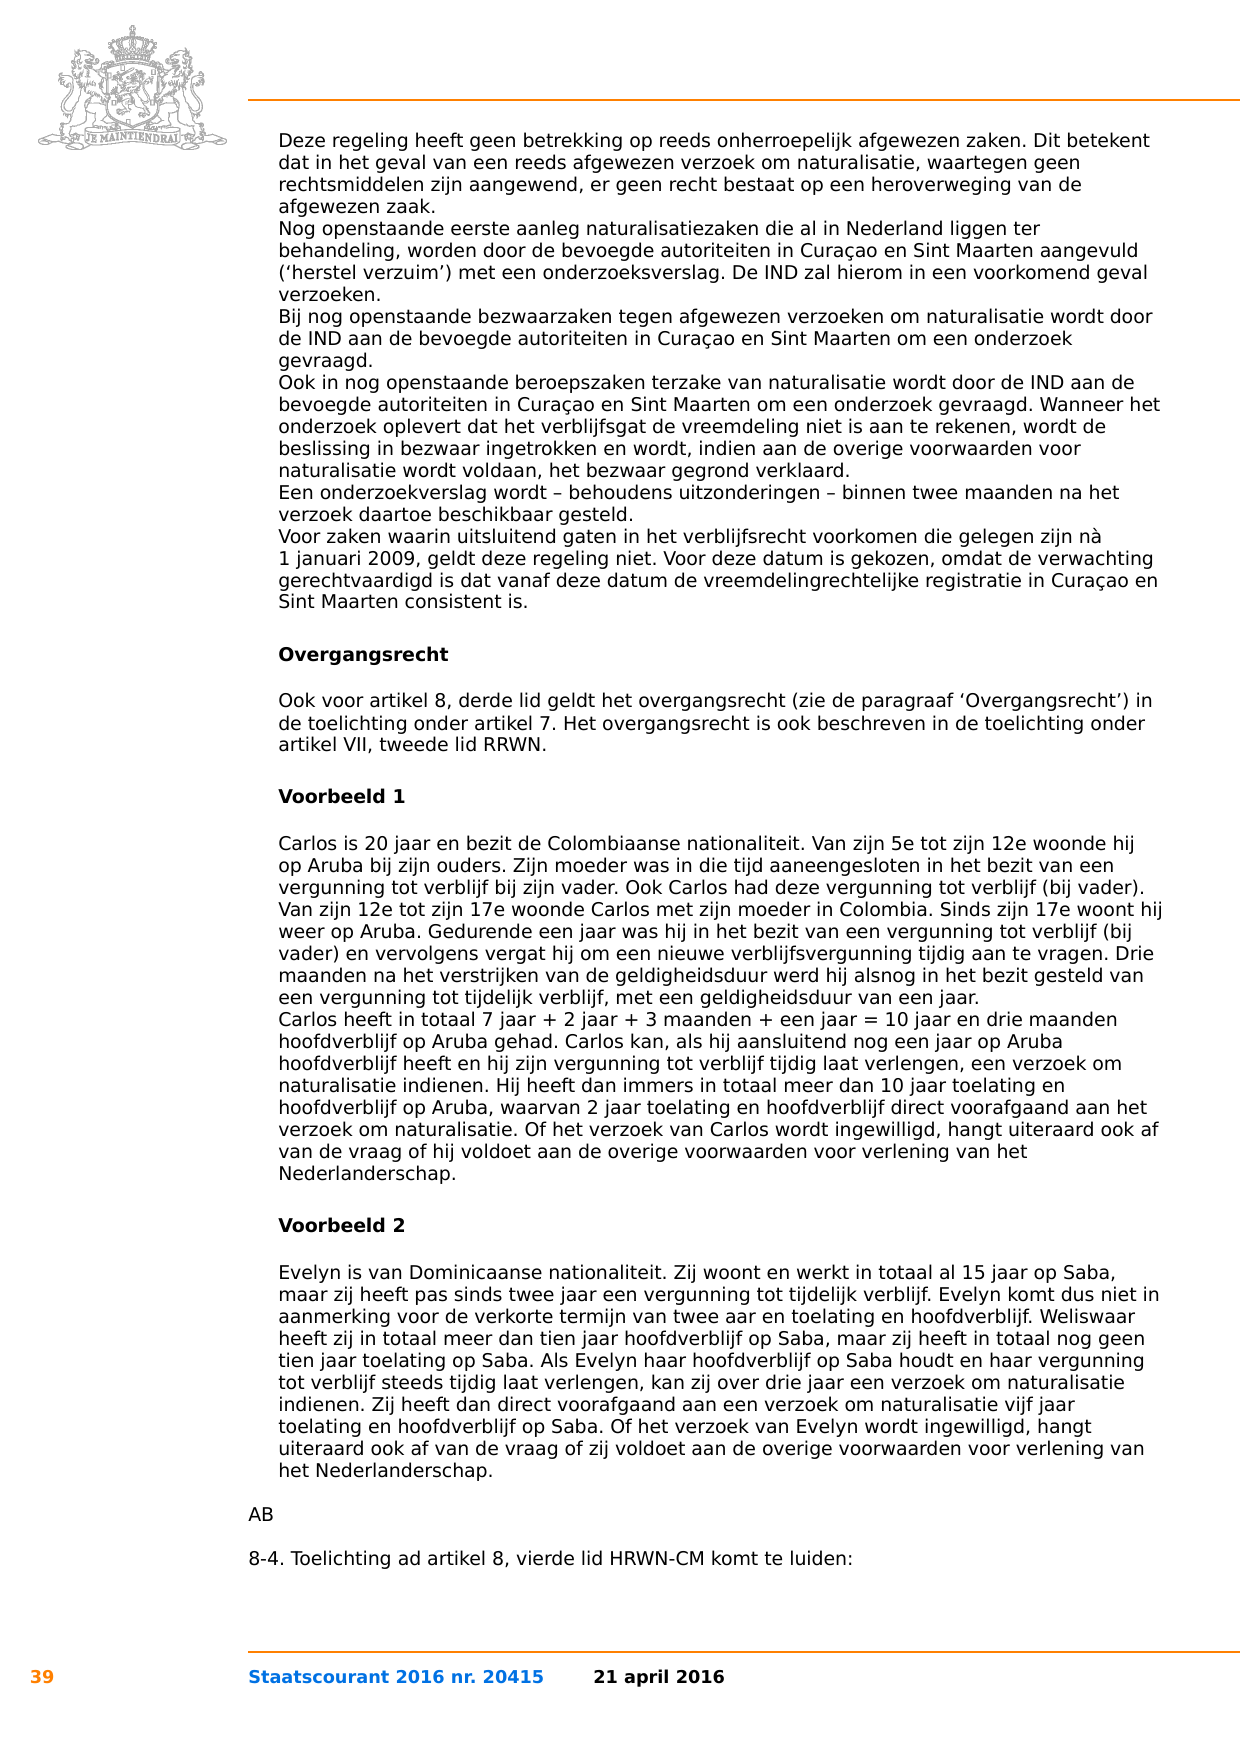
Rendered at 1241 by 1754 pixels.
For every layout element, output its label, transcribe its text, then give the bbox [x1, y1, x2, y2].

text Nog openstaande eerste aanleg naturalisatiezaken die al in Nederland liggen ter behandeling, worden door de bevoegde autoriteiten in Curaçao en Sint Maarten aangevuld (‘herstel verzuim’) met een onderzoeksverslag. De IND zal hierom in een voorkomend geval verzoeken. [278, 218, 1163, 306]
subtitle Overgangsrecht [278, 643, 1163, 665]
text Evelyn is van Dominicaanse nationaliteit. Zij woont en werkt in totaal al 15 jaar op Saba, maar zij heeft pas sinds twee jaar een vergunning tot tijdelijk verblijf. Evelyn komt dus niet in aanmerking voor de verkorte termijn van twee aar en toelating en hoofdverblijf. Weliswaar heeft zij in totaal meer dan tien jaar hoofdverblijf op Saba, maar zij heeft in totaal nog geen tien jaar toelating op Saba. Als Evelyn haar hoofdverblijf op Saba houdt en haar vergunning tot verblijf steeds tijdig laat verlengen, kan zij over drie jaar een verzoek om naturalisatie indienen. Zij heeft dan direct voorafgaand aan een verzoek om naturalisatie vijf jaar toelating en hoofdverblijf op Saba. Of het verzoek van Evelyn wordt ingewilligd, hangt uiteraard ook af van de vraag of zij voldoet aan de overige voorwaarden voor verlening van het Nederlanderschap. [278, 1262, 1163, 1482]
text Van zijn 12e tot zijn 17e woonde Carlos met zijn moeder in Colombia. Sinds zijn 17e woont hij weer op Aruba. Gedurende een jaar was hij in het bezit van een vergunning tot verblijf (bij vader) en vervolgens vergat hij om een nieuwe verblijfsvergunning tijdig aan te vragen. Drie maanden na het verstrijken van de geldigheidsduur werd hij alsnog in het bezit gesteld van een vergunning tot tijdelijk verblijf, met een geldigheidsduur van een jaar. [278, 899, 1163, 1009]
text Carlos is 20 jaar en bezit de Colombiaanse nationaliteit. Van zijn 5e tot zijn 12e woonde hij op Aruba bij zijn ouders. Zijn moeder was in die tijd aaneengesloten in het bezit van een vergunning tot verblijf bij zijn vader. Ook Carlos had deze vergunning tot verblijf (bij vader). [278, 833, 1163, 899]
subtitle Voorbeeld 2 [278, 1215, 1163, 1237]
text Voor zaken waarin uitsluitend gaten in het verblijfsrecht voorkomen die gelegen zijn nà 1 januari 2009, geldt deze regeling niet. Voor deze datum is gekozen, omdat de verwachting gerechtvaardigd is dat vanaf deze datum de vreemdelingrechtelijke registratie in Curaçao en Sint Maarten consistent is. [278, 526, 1163, 613]
text 8-4. Toelichting ad artikel 8, vierde lid HRWN-CM komt te luiden: [248, 1547, 1163, 1569]
subtitle Voorbeeld 1 [278, 786, 1163, 808]
text Bij nog openstaande bezwaarzaken tegen afgewezen verzoeken om naturalisatie wordt door de IND aan de bevoegde autoriteiten in Curaçao en Sint Maarten om een onderzoek gevraagd. [278, 306, 1163, 372]
text Ook in nog openstaande beroepszaken terzake van naturalisatie wordt door de IND aan de bevoegde autoriteiten in Curaçao en Sint Maarten om een onderzoek gevraagd. Wanneer het onderzoek oplevert dat het verblijfsgat de vreemdeling niet is aan te rekenen, wordt de beslissing in bezwaar ingetrokken en wordt, indien aan de overige voorwaarden voor naturalisatie wordt voldaan, het bezwaar gegrond verklaard. [278, 372, 1163, 482]
text Carlos heeft in totaal 7 jaar + 2 jaar + 3 maanden + een jaar = 10 jaar en drie maanden hoofdverblijf op Aruba gehad. Carlos kan, als hij aansluitend nog een jaar op Aruba hoofdverblijf heeft en hij zijn vergunning tot verblijf tijdig laat verlengen, een verzoek om naturalisatie indienen. Hij heeft dan immers in totaal meer dan 10 jaar toelating en hoofdverblijf op Aruba, waarvan 2 jaar toelating en hoofdverblijf direct voorafgaand aan het verzoek om naturalisatie. Of het verzoek van Carlos wordt ingewilligd, hangt uiteraard ook af van de vraag of hij voldoet aan de overige voorwaarden voor verlening van het Nederlanderschap. [278, 1009, 1163, 1185]
text Deze regeling heeft geen betrekking op reeds onherroepelijk afgewezen zaken. Dit betekent dat in het geval van een reeds afgewezen verzoek om naturalisatie, waartegen geen rechtsmiddelen zijn aangewend, er geen recht bestaat op een heroverweging van de afgewezen zaak. [278, 130, 1163, 218]
text AB [248, 1504, 1163, 1526]
text Ook voor artikel 8, derde lid geldt het overgangsrecht (zie de paragraaf ‘Overgangsrecht’) in de toelichting onder artikel 7. Het overgangsrecht is ook beschreven in de toelichting onder artikel VII, tweede lid RRWN. [278, 690, 1163, 756]
text Een onderzoekverslag wordt – behoudens uitzonderingen – binnen twee maanden na het verzoek daartoe beschikbaar gesteld. [278, 482, 1163, 526]
picture [38, 25, 227, 150]
